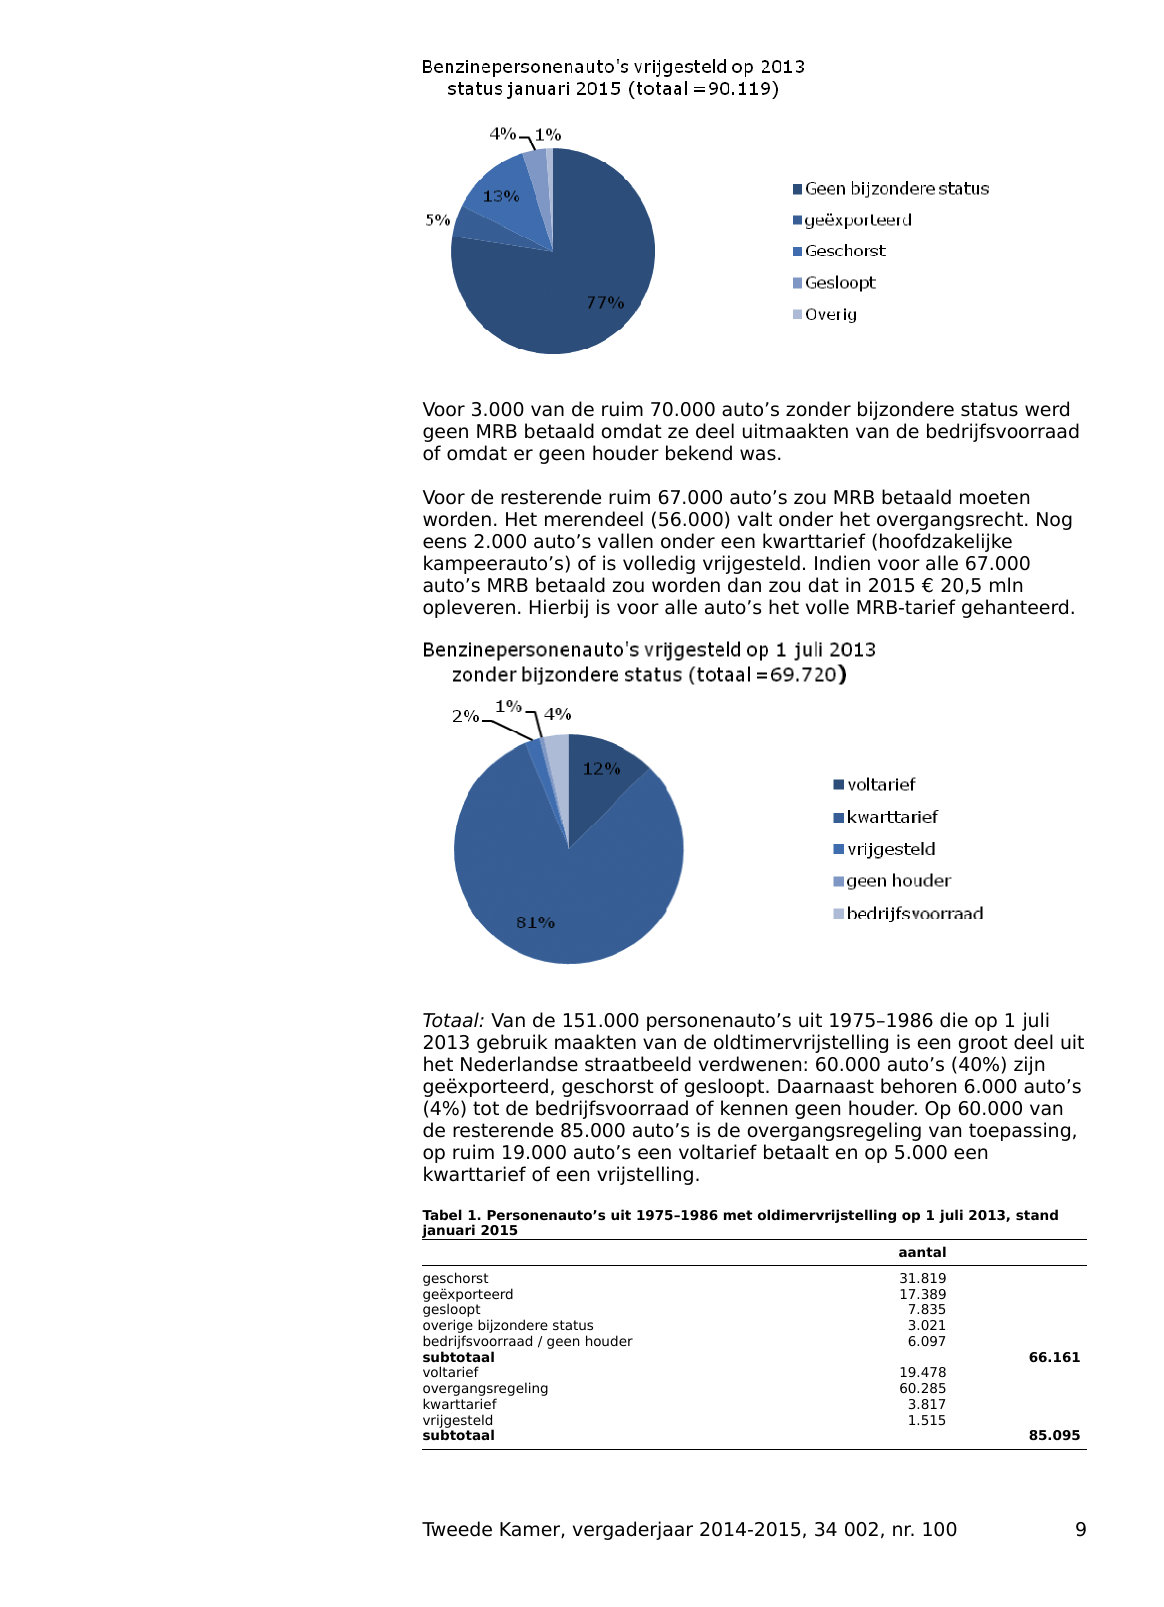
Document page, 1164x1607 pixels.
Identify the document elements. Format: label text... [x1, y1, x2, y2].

table_cell [952, 1240, 1087, 1265]
table_cell [952, 1365, 1087, 1381]
table_cell [952, 1302, 1087, 1318]
table_cell 7.835 [837, 1302, 952, 1318]
table_cell subtotaal [422, 1428, 837, 1448]
table_cell 66.161 [952, 1349, 1087, 1365]
picture [422, 640, 984, 966]
table_cell 3.817 [837, 1397, 952, 1412]
table_cell geëxporteerd [422, 1286, 837, 1302]
text Voor de resterende ruim 67.000 auto’s zou MRB betaald moeten worden. Het merendeel (56.000) valt onder het overgangsrecht. Nog eens 2.000 auto’s vallen onder een kwarttarief (hoofdzakelijke kampeerauto’s) of is volledig vrijgesteld. Indien voor alle 67.000 auto’s MRB betaald zou worden dan zou dat in 2015 € 20,5 mln opleveren. Hierbij is voor alle auto’s het volle MRB-tarief gehanteerd. [422, 487, 1087, 618]
table_cell 6.097 [837, 1334, 952, 1349]
table_cell 85.095 [952, 1428, 1087, 1448]
table_cell [952, 1397, 1087, 1412]
table_cell [952, 1286, 1087, 1302]
table_cell voltarief [422, 1365, 837, 1381]
table_cell gesloopt [422, 1302, 837, 1318]
picture [422, 59, 990, 355]
table_cell 1.515 [837, 1412, 952, 1428]
table_cell [952, 1334, 1087, 1349]
table_cell overige bijzondere status [422, 1318, 837, 1334]
table_header Tabel 1. Personenauto’s uit 1975–1986 met oldimervrijstelling op 1 juli 2013, stand januari 2015 [422, 1208, 1087, 1239]
table_cell geschorst [422, 1266, 837, 1286]
table_cell kwarttarief [422, 1397, 837, 1412]
table_cell [952, 1381, 1087, 1397]
table_cell aantal [837, 1240, 952, 1265]
table_cell [837, 1349, 952, 1365]
table_cell overgangsregeling [422, 1381, 837, 1397]
table_cell [422, 1240, 837, 1265]
text Totaal: Van de 151.000 personenauto’s uit 1975–1986 die op 1 juli 2013 gebruik maakten van de oldtimervrijstelling is een groot deel uit het Nederlandse straatbeeld verdwenen: 60.000 auto’s (40%) zijn geëxporteerd, geschorst of gesloopt. Daarnaast behoren 6.000 auto’s (4%) tot de bedrijfsvoorraad of kennen geen houder. Op 60.000 van de resterende 85.000 auto’s is de overgangsregeling van toepassing, op ruim 19.000 auto’s een voltarief betaalt en op 5.000 een kwarttarief of een vrijstelling. [422, 1010, 1087, 1186]
table_cell [837, 1428, 952, 1448]
table_cell bedrijfsvoorraad / geen houder [422, 1334, 837, 1349]
table_cell 31.819 [837, 1266, 952, 1286]
table_cell 17.389 [837, 1286, 952, 1302]
text Voor 3.000 van de ruim 70.000 auto’s zonder bijzondere status werd geen MRB betaald omdat ze deel uitmaakten van de bedrijfsvoorraad of omdat er geen houder bekend was. [422, 398, 1087, 464]
table_cell [952, 1318, 1087, 1334]
table_cell 3.021 [837, 1318, 952, 1334]
table_cell subtotaal [422, 1349, 837, 1365]
table_cell [952, 1266, 1087, 1286]
table_cell 19.478 [837, 1365, 952, 1381]
table_cell 60.285 [837, 1381, 952, 1397]
table_cell vrijgesteld [422, 1412, 837, 1428]
table_cell [952, 1412, 1087, 1428]
